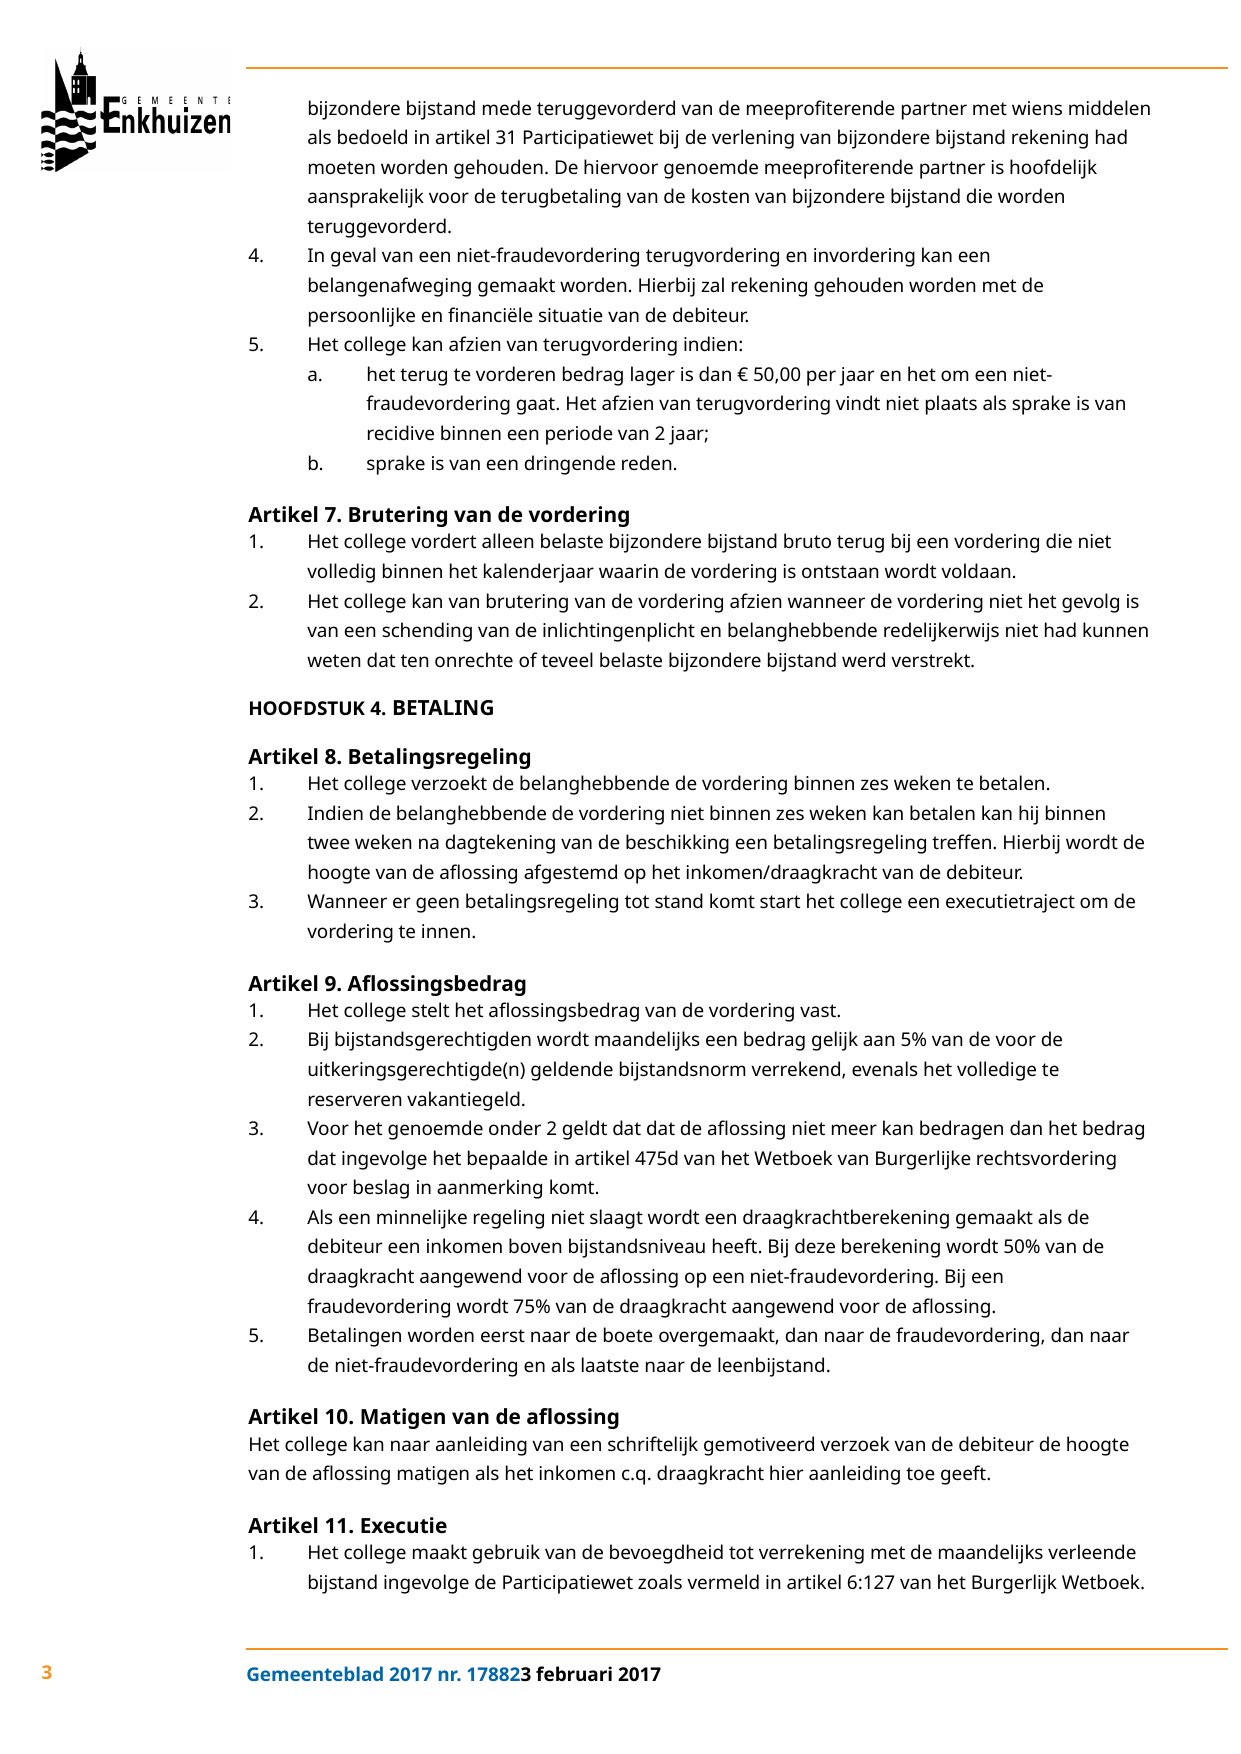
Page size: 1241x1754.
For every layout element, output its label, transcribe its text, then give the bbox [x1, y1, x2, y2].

list het terug te vorderen bedrag lager is dan € 50,00 per jaar en het om een niet-fraudevordering gaat. Het afzien van terugvordering vindt niet plaats als sprake is van recidive binnen een periode van 2 jaar; [307, 361, 1152, 446]
list sprake is van een dringende reden. [307, 450, 1152, 476]
list Het college kan van brutering van de vordering afzien wanneer de vordering niet het gevolg is van een schending van de inlichtingenplicht en belanghebbende redelijkerwijs niet had kunnen weten dat ten onrechte of teveel belaste bijzondere bijstand werd verstrekt. [248, 588, 1152, 673]
text Artikel 8. Betalingsregeling [248, 742, 1152, 770]
list Betalingen worden eerst naar de boete overgemaakt, dan naar de fraudevordering, dan naar de niet-fraudevordering en als laatste naar de leenbijstand. [248, 1322, 1152, 1378]
text Artikel 9. Aflossingsbedrag [248, 969, 1152, 997]
picture [41, 47, 231, 172]
text Artikel 11. Executie [248, 1511, 1152, 1539]
list Het college kan afzien van terugvordering indien: [248, 331, 1152, 357]
list Het college stelt het aflossingsbedrag van de vordering vast. [248, 997, 1152, 1023]
list Wanneer er geen betalingsregeling tot stand komt start het college een executietraject om de vordering te innen. [248, 889, 1152, 944]
text HOOFDSTUK 4. BETALING [248, 693, 1152, 721]
list Indien de belanghebbende de vordering niet binnen zes weken kan betalen kan hij binnen twee weken na dagtekening van de beschikking een betalingsregeling treffen. Hierbij wordt de hoogte van de aflossing afgestemd op het inkomen/draagkracht van de debiteur. [248, 800, 1152, 885]
list bijzondere bijstand mede teruggevorderd van de meeprofiterende partner met wiens middelen als bedoeld in artikel 31 Participatiewet bij de verlening van bijzondere bijstand rekening had moeten worden gehouden. De hiervoor genoemde meeprofiterende partner is hoofdelijk aansprakelijk voor de terugbetaling van de kosten van bijzondere bijstand die worden teruggevorderd. [248, 95, 1152, 239]
list Bij bijstandsgerechtigden wordt maandelijks een bedrag gelijk aan 5% van de voor de uitkeringsgerechtigde(n) geldende bijstandsnorm verrekend, evenals het volledige te reserveren vakantiegeld. [248, 1027, 1152, 1112]
text Het college kan naar aanleiding van een schriftelijk gemotiveerd verzoek van de debiteur de hoogte van de aflossing matigen als het inkomen c.q. draagkracht hier aanleiding toe geeft. [248, 1431, 1152, 1486]
list In geval van een niet-fraudevordering terugvordering en invordering kan een belangenafweging gemaakt worden. Hierbij zal rekening gehouden worden met de persoonlijke en financiële situatie van de debiteur. [248, 243, 1152, 328]
list Voor het genoemde onder 2 geldt dat dat de aflossing niet meer kan bedragen dan het bedrag dat ingevolge het bepaalde in artikel 475d van het Wetboek van Burgerlijke rechtsvordering voor beslag in aanmerking komt. [248, 1115, 1152, 1200]
text Artikel 10. Matigen van de aflossing [248, 1402, 1152, 1431]
list Als een minnelijke regeling niet slaagt wordt een draagkrachtberekening gemaakt als de debiteur een inkomen boven bijstandsniveau heeft. Bij deze berekening wordt 50% van de draagkracht aangewend voor de aflossing op een niet-fraudevordering. Bij een fraudevordering wordt 75% van de draagkracht aangewend voor de aflossing. [248, 1204, 1152, 1319]
text Artikel 7. Brutering van de vordering [248, 500, 1152, 529]
list Het college verzoekt de belanghebbende de vordering binnen zes weken te betalen. [248, 770, 1152, 796]
list Het college maakt gebruik van de bevoegdheid tot verrekening met de maandelijks verleende bijstand ingevolge de Participatiewet zoals vermeld in artikel 6:127 van het Burgerlijk Wetboek. [248, 1539, 1152, 1595]
list Het college vordert alleen belaste bijzondere bijstand bruto terug bij een vordering die niet volledig binnen het kalenderjaar waarin de vordering is ontstaan wordt voldaan. [248, 529, 1152, 584]
